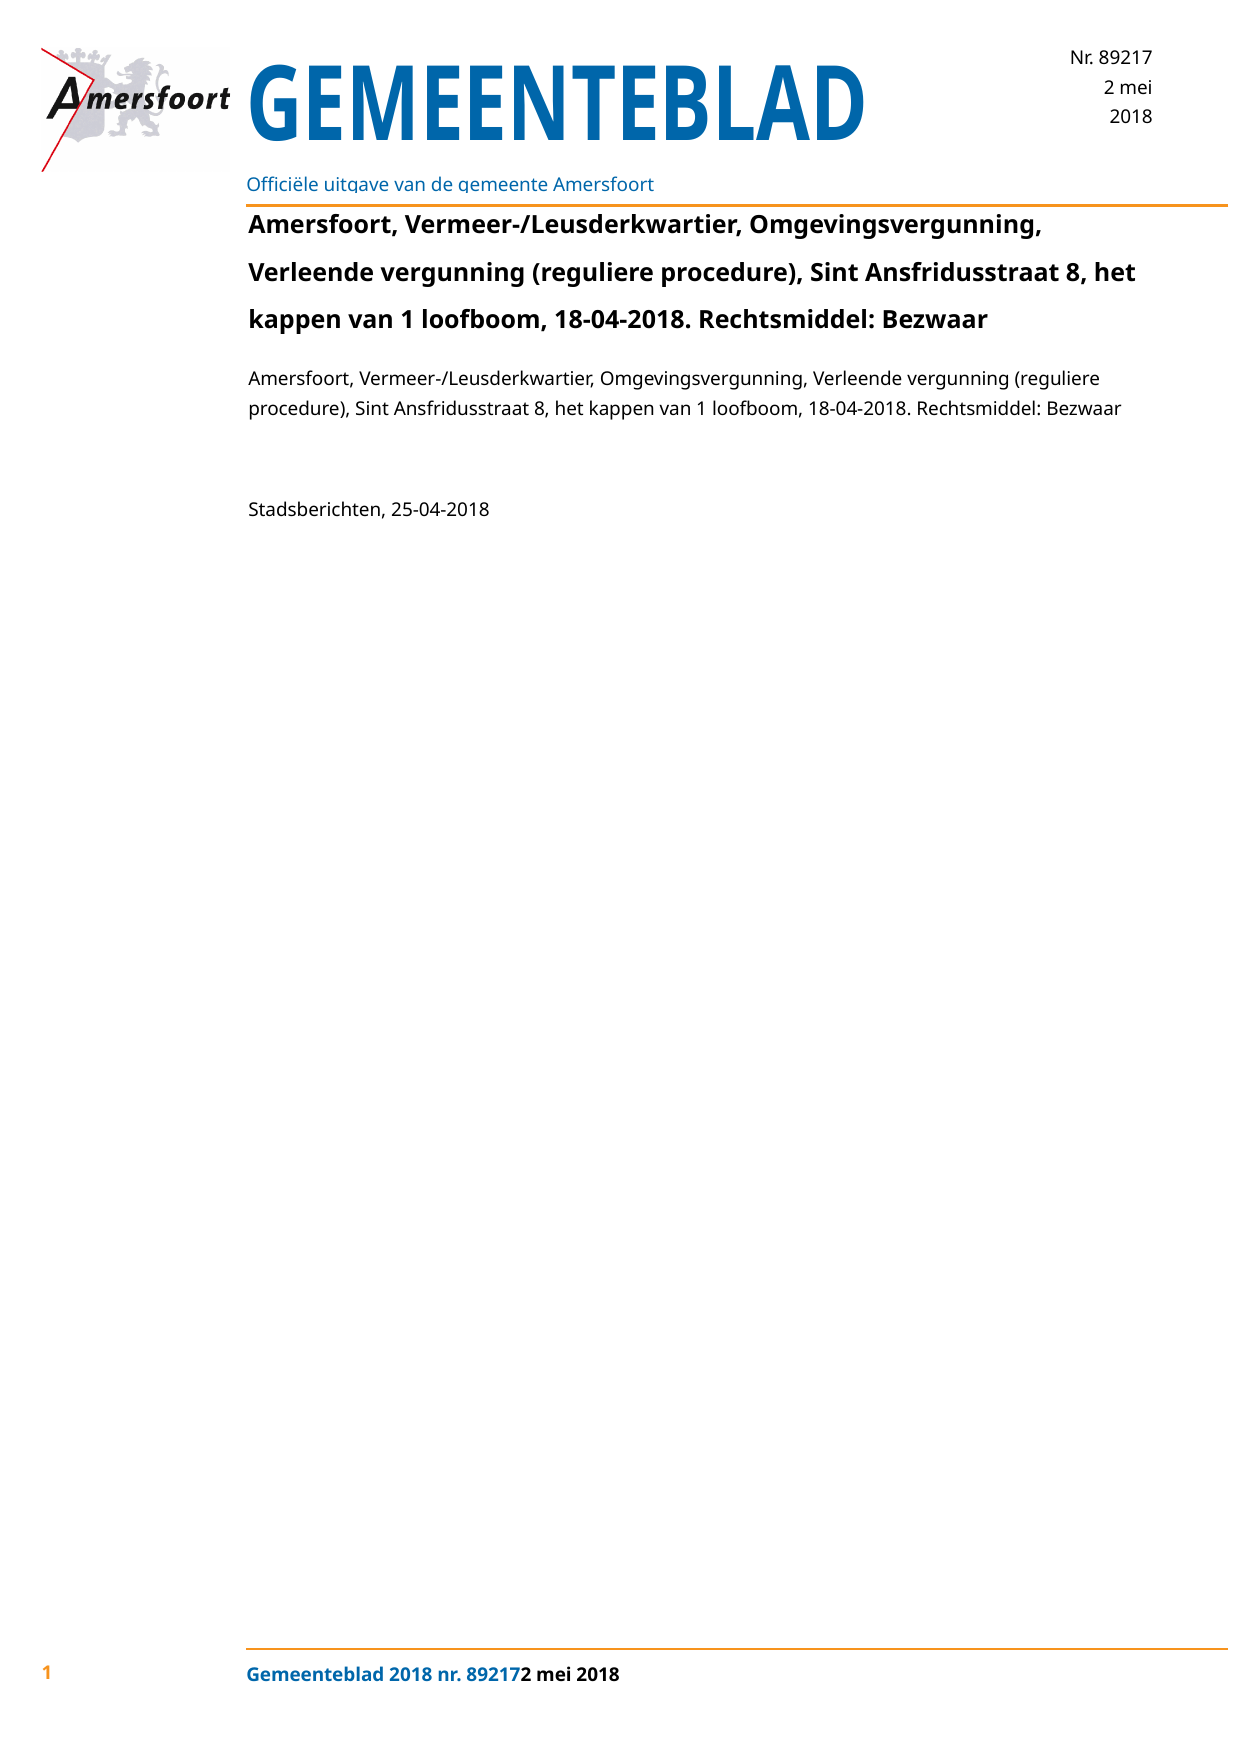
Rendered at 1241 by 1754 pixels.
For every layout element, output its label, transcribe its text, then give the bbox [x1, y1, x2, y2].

text Amersfoort, Vermeer-/Leusderkwartier, Omgevingsvergunning, Verleende vergunning (reguliere procedure), Sint Ansfridusstraat 8, het kappen van 1 loofboom, 18-04-2018. Rechtsmiddel: Bezwaar [248, 207, 1152, 336]
picture [41, 47, 231, 172]
text Amersfoort, Vermeer-/Leusderkwartier, Omgevingsvergunning, Verleende vergunning (reguliere procedure), Sint Ansfridusstraat 8, het kappen van 1 loofboom, 18-04-2018. Rechtsmiddel: Bezwaar [248, 366, 1152, 421]
text Stadsberichten, 25-04-2018 [248, 496, 1152, 522]
